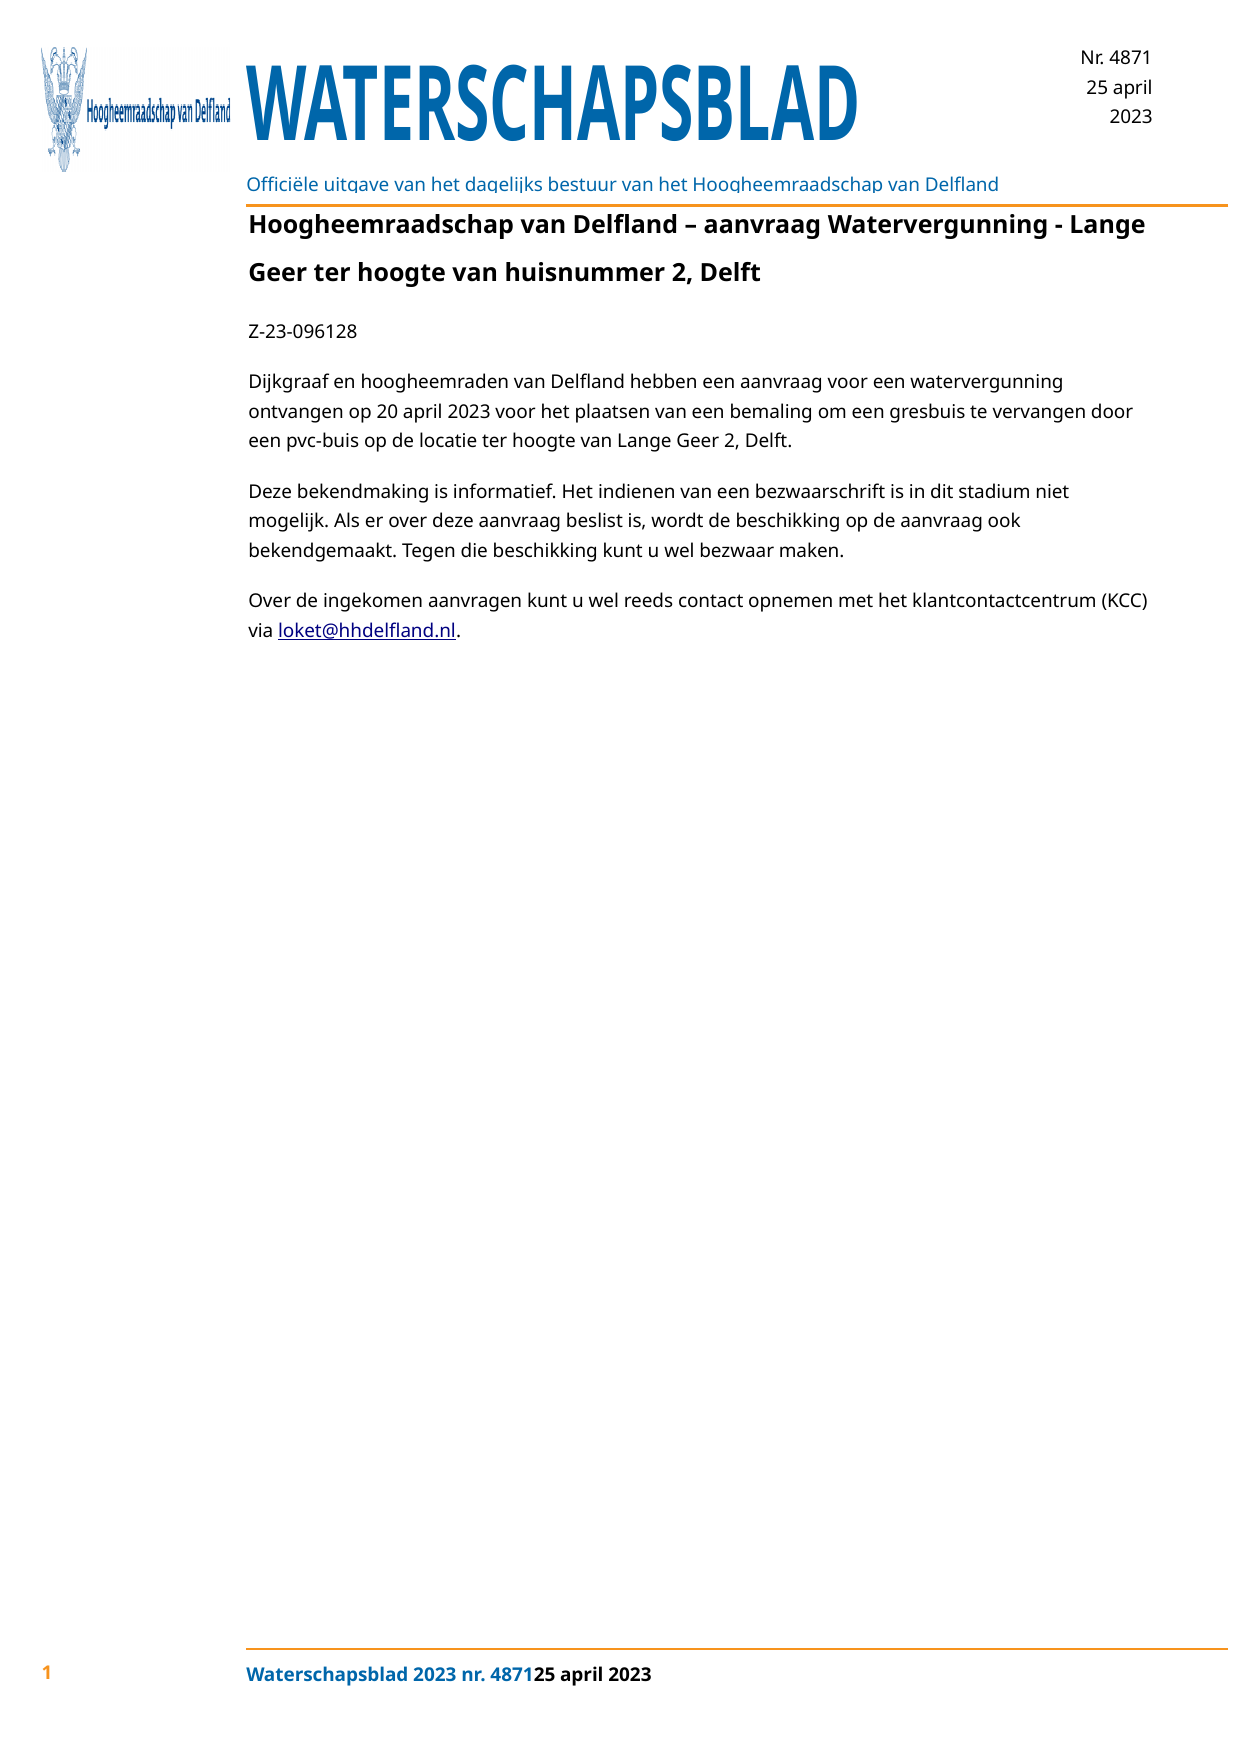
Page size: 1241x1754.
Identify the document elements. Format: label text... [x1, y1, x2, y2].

text Deze bekendmaking is informatief. Het indienen van een bezwaarschrift is in dit stadium niet mogelijk. Als er over deze aanvraag beslist is, wordt de beschikking op de aanvraag ook bekendgemaakt. Tegen die beschikking kunt u wel bezwaar maken. [248, 478, 1152, 563]
text Z-23-096128 [248, 318, 1152, 344]
picture [41, 47, 231, 172]
text Hoogheemraadschap van Delfland – aanvraag Watervergunning - Lange Geer ter hoogte van huisnummer 2, Delft [248, 207, 1152, 288]
text Dijkgraaf en hoogheemraden van Delfland hebben een aanvraag voor een watervergunning ontvangen op 20 april 2023 voor het plaatsen van een bemaling om een gresbuis te vervangen door een pvc-buis op de locatie ter hoogte van Lange Geer 2, Delft. [248, 368, 1152, 453]
text Over de ingekomen aanvragen kunt u wel reeds contact opnemen met het klantcontactcentrum (KCC) via loket@hhdelfland.nl. [248, 587, 1152, 643]
